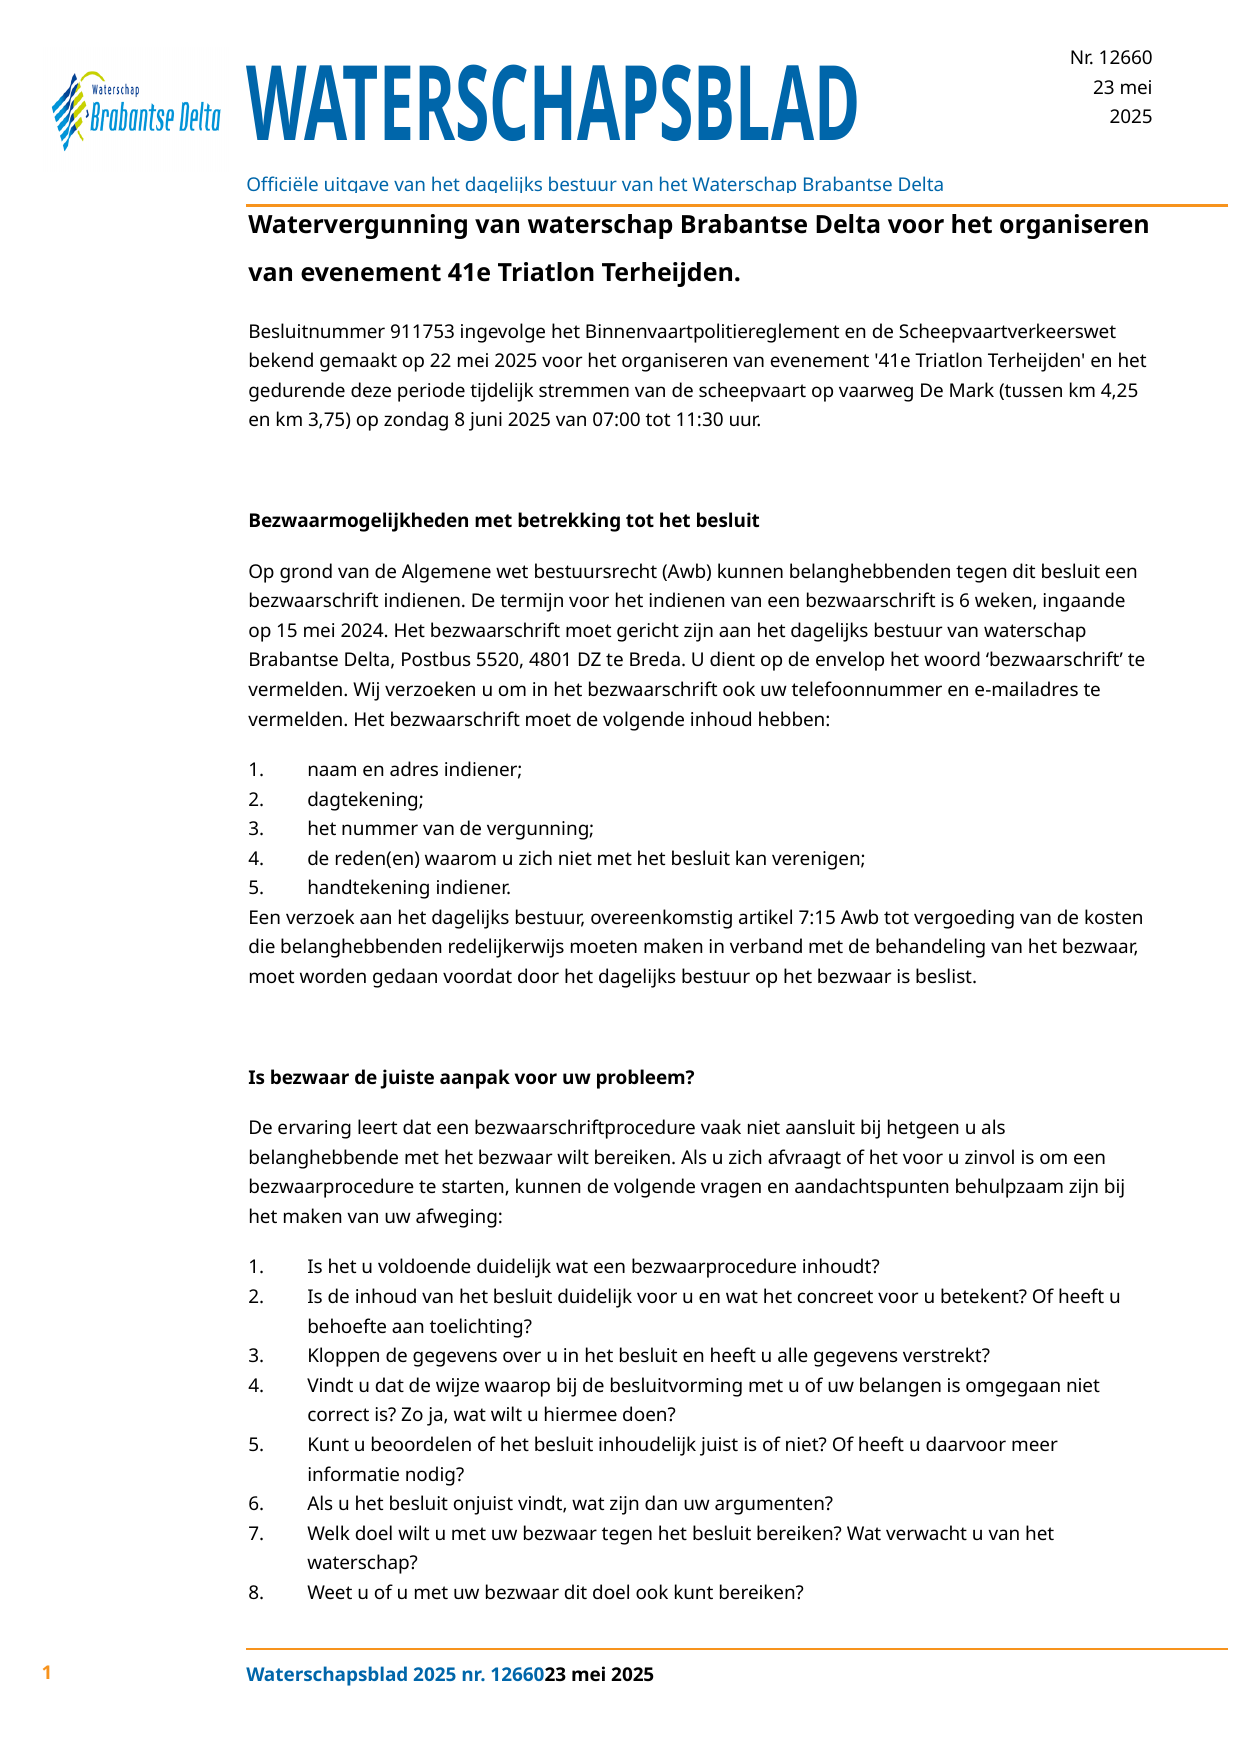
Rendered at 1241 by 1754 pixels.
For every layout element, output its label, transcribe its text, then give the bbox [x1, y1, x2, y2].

list Is de inhoud van het besluit duidelijk voor u en wat het concreet voor u betekent? Of heeft u behoefte aan toelichting? [248, 1283, 1152, 1339]
text Bezwaarmogelijkheden met betrekking tot het besluit [248, 507, 1152, 533]
list Welk doel wilt u met uw bezwaar tegen het besluit bereiken? Wat verwacht u van het waterschap? [248, 1520, 1152, 1575]
picture [41, 47, 231, 172]
list Kloppen de gegevens over u in het besluit en heeft u alle gegevens verstrekt? [248, 1342, 1152, 1368]
text Een verzoek aan het dagelijks bestuur, overeenkomstig artikel 7:15 Awb tot vergoeding van de kosten die belanghebbenden redelijkerwijs moeten maken in verband met de behandeling van het bezwaar, moet worden gedaan voordat door het dagelijks bestuur op het bezwaar is beslist. [248, 904, 1152, 989]
list Is het u voldoende duidelijk wat een bezwaarprocedure inhoudt? [248, 1254, 1152, 1279]
list Vindt u dat de wijze waarop bij de besluitvorming met u of uw belangen is omgegaan niet correct is? Zo ja, wat wilt u hiermee doen? [248, 1372, 1152, 1427]
list Kunt u beoordelen of het besluit inhoudelijk juist is of niet? Of heeft u daarvoor meer informatie nodig? [248, 1431, 1152, 1487]
text Op grond van de Algemene wet bestuursrecht (Awb) kunnen belanghebbenden tegen dit besluit een bezwaarschrift indienen. De termijn voor het indienen van een bezwaarschrift is 6 weken, ingaande op 15 mei 2024. Het bezwaarschrift moet gericht zijn aan het dagelijks bestuur van waterschap Brabantse Delta, Postbus 5520, 4801 DZ te Breda. U dient op de envelop het woord ‘bezwaarschrift’ te vermelden. Wij verzoeken u om in het bezwaarschrift ook uw telefoonnummer en e‑mailadres te vermelden. Het bezwaarschrift moet de volgende inhoud hebben: [248, 558, 1152, 732]
list Weet u of u met uw bezwaar dit doel ook kunt bereiken? [248, 1579, 1152, 1605]
list Als u het besluit onjuist vindt, wat zijn dan uw argumenten? [248, 1490, 1152, 1516]
list naam en adres indiener; [248, 756, 1152, 782]
list de reden(en) waarom u zich niet met het besluit kan verenigen; [248, 845, 1152, 871]
text Watervergunning van waterschap Brabantse Delta voor het organiseren van evenement 41e Triatlon Terheijden. [248, 207, 1152, 288]
text De ervaring leert dat een bezwaarschriftprocedure vaak niet aansluit bij hetgeen u als belanghebbende met het bezwaar wilt bereiken. Als u zich afvraagt of het voor u zinvol is om een bezwaarprocedure te starten, kunnen de volgende vragen en aandachtspunten behulpzaam zijn bij het maken van uw afweging: [248, 1114, 1152, 1229]
text Besluitnummer 911753 ingevolge het Binnenvaartpolitiereglement en de Scheepvaartverkeerswet bekend gemaakt op 22 mei 2025 voor het organiseren van evenement '41e Triatlon Terheijden' en het gedurende deze periode tijdelijk stremmen van de scheepvaart op vaarweg De Mark (tussen km 4,25 en km 3,75) op zondag 8 juni 2025 van 07:00 tot 11:30 uur. [248, 318, 1152, 432]
list het nummer van de vergunning; [248, 815, 1152, 841]
text Is bezwaar de juiste aanpak voor uw probleem? [248, 1064, 1152, 1090]
list dagtekening; [248, 786, 1152, 812]
list handtekening indiener. [248, 874, 1152, 900]
